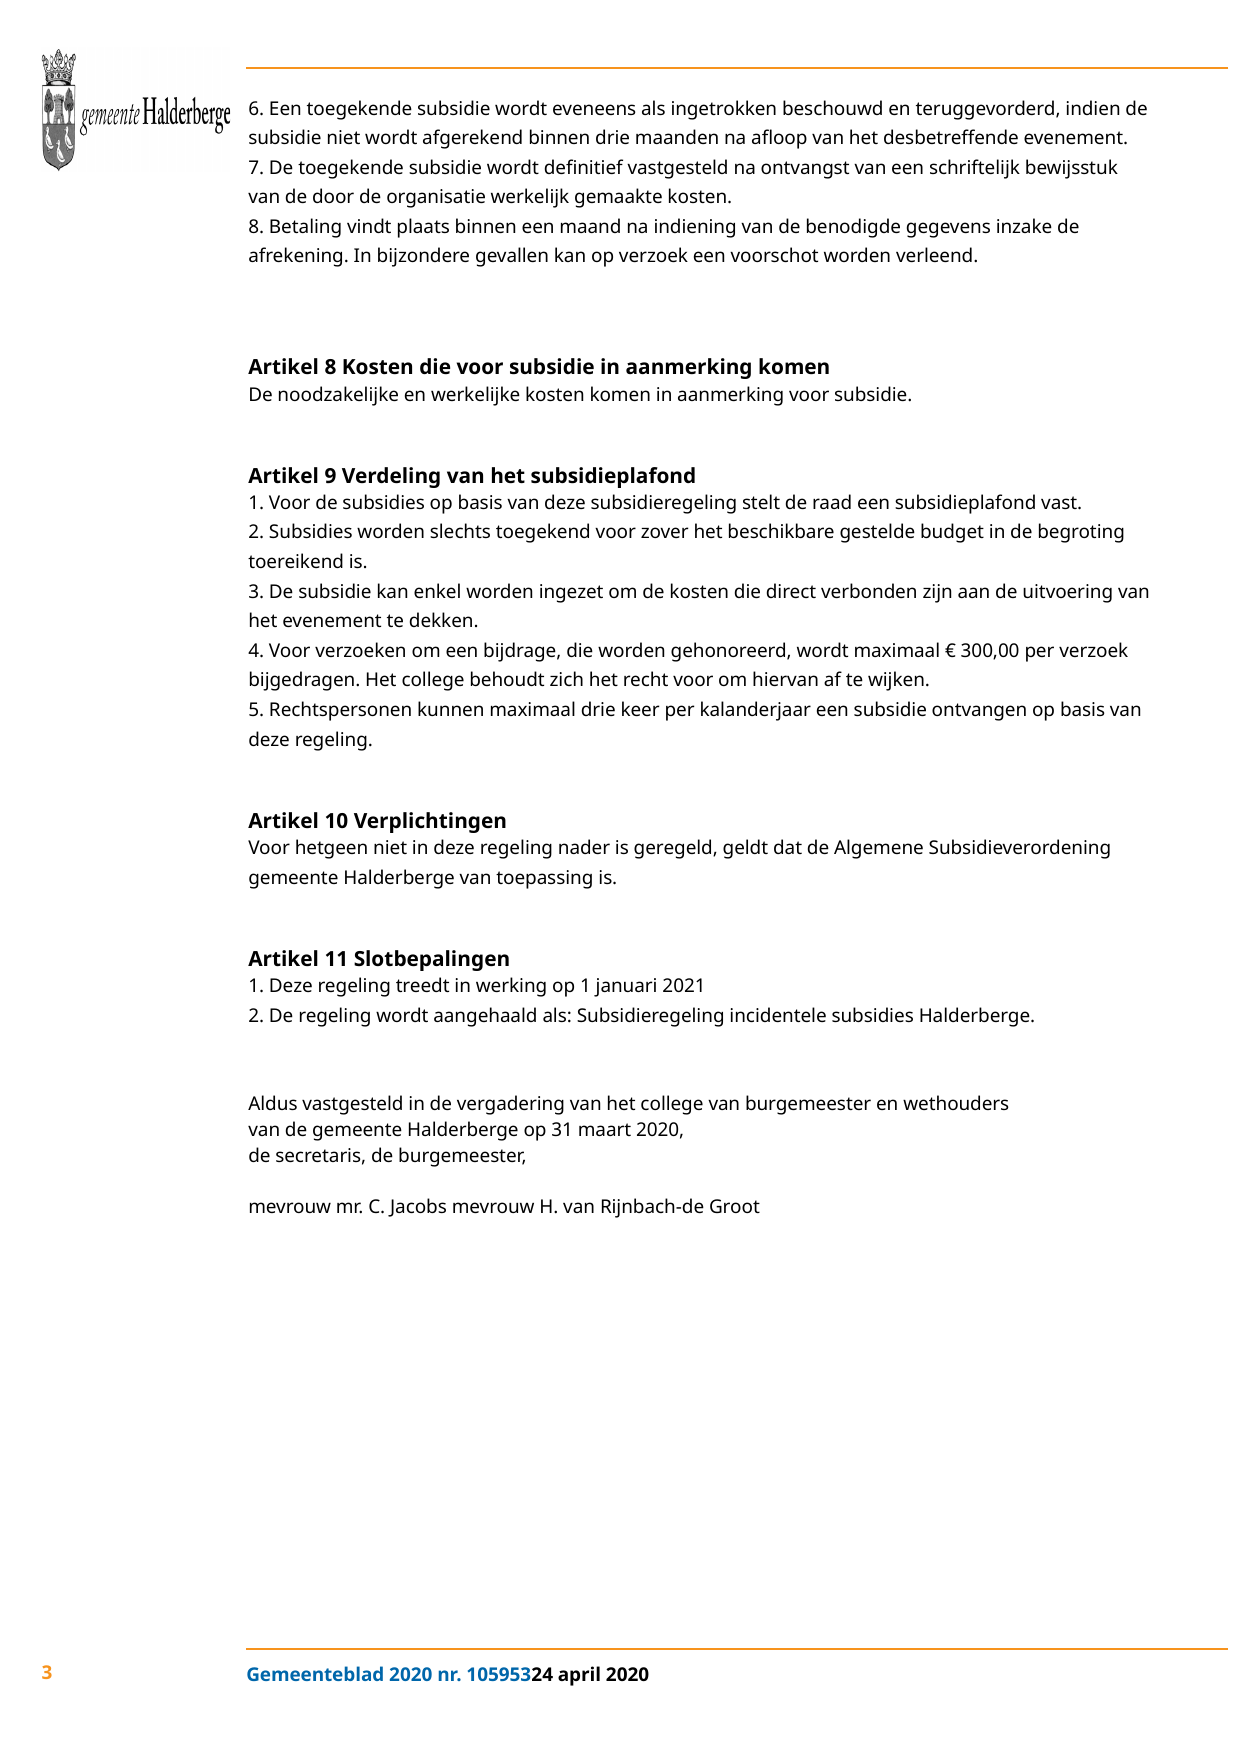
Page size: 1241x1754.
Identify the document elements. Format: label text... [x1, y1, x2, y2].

text 7. De toegekende subsidie wordt definitief vastgesteld na ontvangst van een schriftelijk bewijsstuk van de door de organisatie werkelijk gemaakte kosten. [248, 154, 1152, 209]
text 2. De regeling wordt aangehaald als: Subsidieregeling incidentele subsidies Halderberge. [248, 1002, 1152, 1028]
text Voor hetgeen niet in deze regeling nader is geregeld, geldt dat de Algemene Subsidieverordening gemeente Halderberge van toepassing is. [248, 834, 1152, 889]
text 6. Een toegekende subsidie wordt eveneens als ingetrokken beschouwd en teruggevorderd, indien de subsidie niet wordt afgerekend binnen drie maanden na afloop van het desbetreffende evenement. [248, 95, 1152, 150]
text Artikel 10 Verplichtingen [248, 806, 1152, 834]
text 3. De subsidie kan enkel worden ingezet om de kosten die direct verbonden zijn aan de uitvoering van het evenement te dekken. [248, 578, 1152, 633]
text 2. Subsidies worden slechts toegekend voor zover het beschikbare gestelde budget in de begroting toereikend is. [248, 519, 1152, 574]
text 1. Deze regeling treedt in werking op 1 januari 2021 [248, 972, 1152, 998]
text 5. Rechtspersonen kunnen maximaal drie keer per kalanderjaar een subsidie ontvangen op basis van deze regeling. [248, 696, 1152, 752]
text van de gemeente Halderberge op 31 maart 2020, [248, 1116, 1152, 1142]
text Artikel 9 Verdeling van het subsidieplafond [248, 461, 1152, 489]
text de secretaris, de burgemeester, [248, 1142, 1152, 1168]
text 8. Betaling vindt plaats binnen een maand na indiening van de benodigde gegevens inzake de afrekening. In bijzondere gevallen kan op verzoek een voorschot worden verleend. [248, 213, 1152, 268]
text Artikel 11 Slotbepalingen [248, 944, 1152, 972]
text Artikel 8 Kosten die voor subsidie in aanmerking komen [248, 352, 1152, 381]
text 4. Voor verzoeken om een bijdrage, die worden gehonoreerd, wordt maximaal € 300,00 per verzoek bijgedragen. Het college behoudt zich het recht voor om hiervan af te wijken. [248, 637, 1152, 692]
text Aldus vastgesteld in de vergadering van het college van burgemeester en wethouders [248, 1091, 1152, 1116]
text mevrouw mr. C. Jacobs mevrouw H. van Rijnbach-de Groot [248, 1193, 1152, 1219]
picture [41, 47, 231, 172]
text 1. Voor de subsidies op basis van deze subsidieregeling stelt de raad een subsidieplafond vast. [248, 489, 1152, 515]
text De noodzakelijke en werkelijke kosten komen in aanmerking voor subsidie. [248, 381, 1152, 406]
